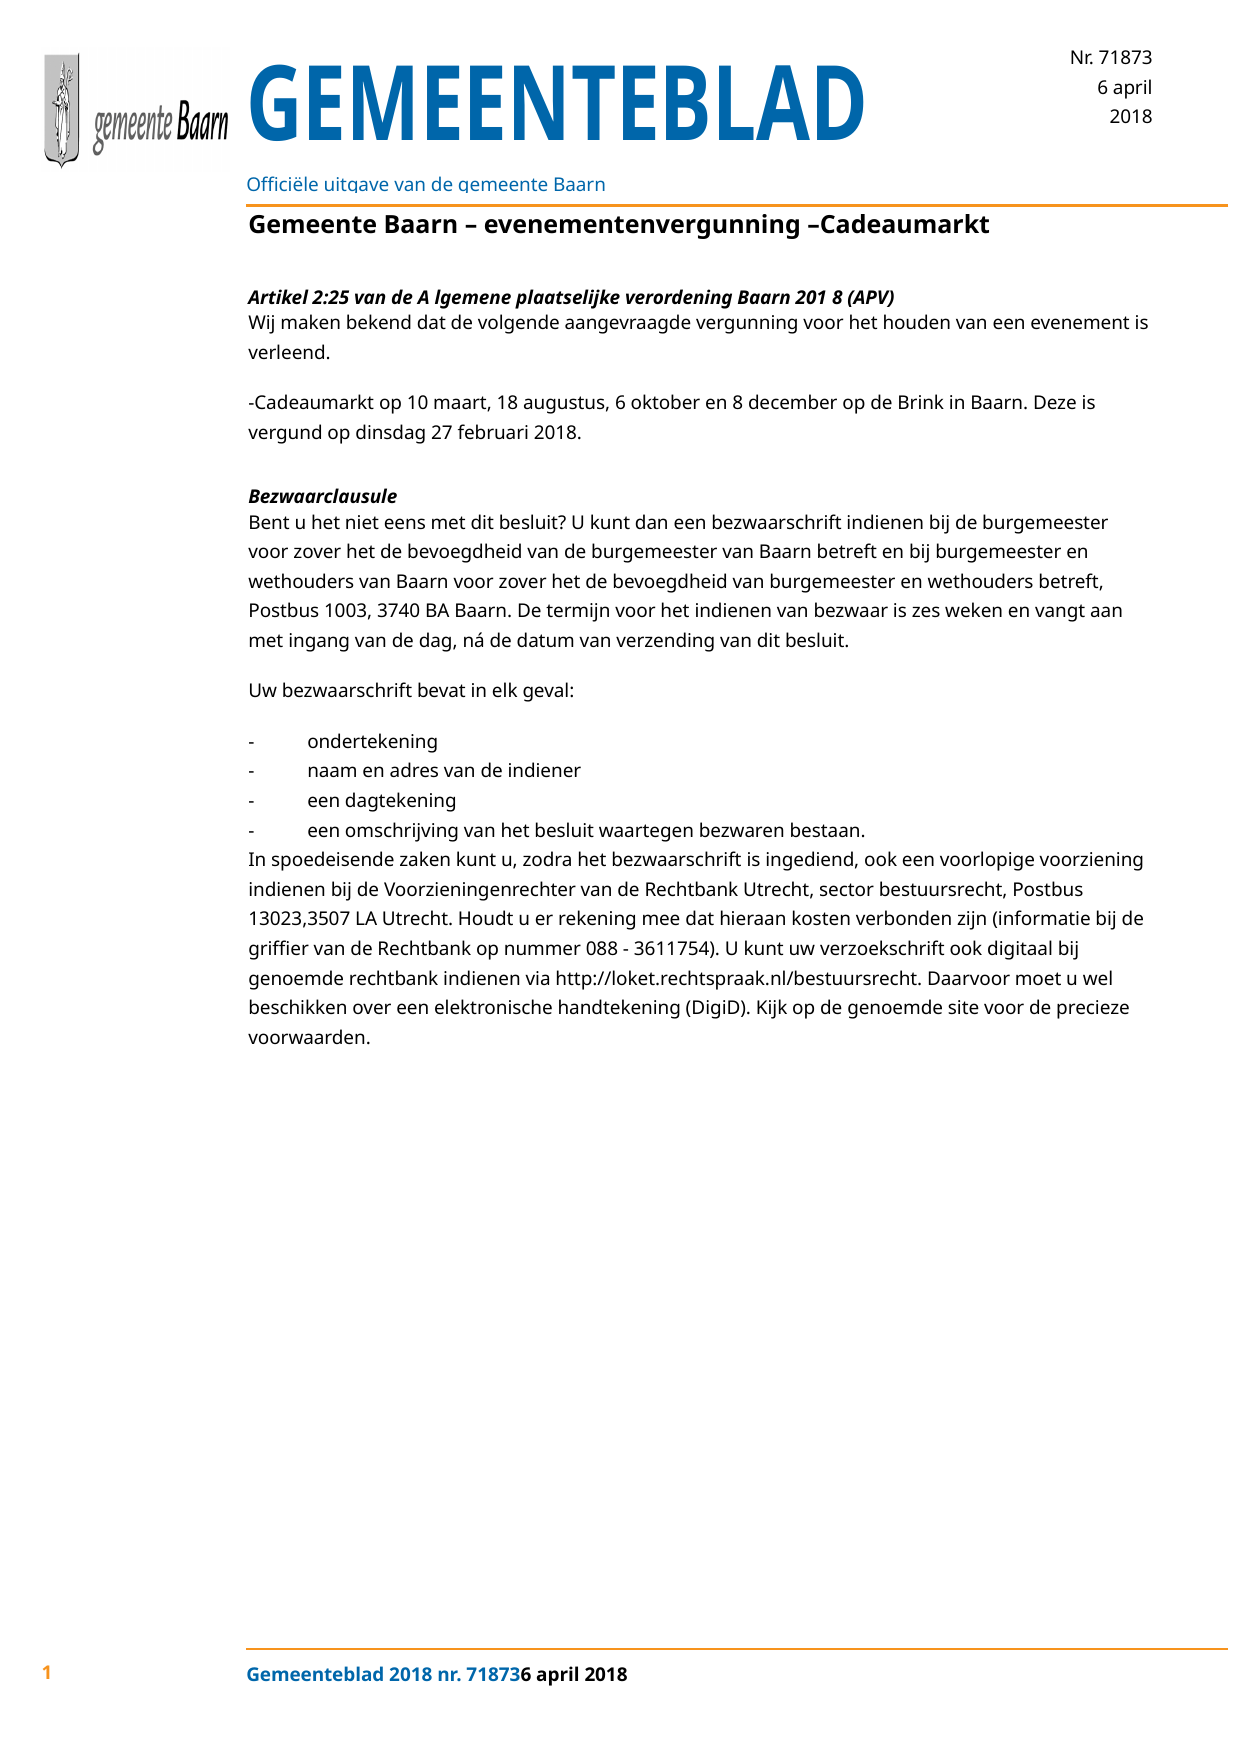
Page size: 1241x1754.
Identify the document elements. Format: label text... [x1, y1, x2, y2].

text Artikel 2:25 van de A lgemene plaatselijke verordening Baarn 201 8 (APV) [248, 284, 1152, 309]
text Wij maken bekend dat de volgende aangevraagde vergunning voor het houden van een evenement is verleend. [248, 309, 1152, 365]
text In spoedeisende zaken kunt u, zodra het bezwaarschrift is ingediend, ook een voorlopige voorziening indienen bij de Voorzieningenrechter van de Rechtbank Utrecht, sector bestuursrecht, Postbus 13023,3507 LA Utrecht. Houdt u er rekening mee dat hieraan kosten verbonden zijn (informatie bij de griffier van de Rechtbank op nummer 088 - 3611754). U kunt uw verzoekschrift ook digitaal bij genoemde rechtbank indienen via http://loket.rechtspraak.nl/bestuursrecht. Daarvoor moet u wel beschikken over een elektronische handtekening (DigiD). Kijk op de genoemde site voor de precieze voorwaarden. [248, 846, 1152, 1049]
list naam en adres van de indiener [248, 758, 1152, 783]
text Bezwaarclausule [248, 483, 1152, 509]
text Gemeente Baarn – evenementenvergunning –Cadeaumarkt [248, 207, 1152, 241]
text Uw bezwaarschrift bevat in elk geval: [248, 678, 1152, 703]
list ondertekening [248, 728, 1152, 754]
text -Cadeaumarkt op 10 maart, 18 augustus, 6 oktober en 8 december op de Brink in Baarn. Deze is vergund op dinsdag 27 februari 2018. [248, 389, 1152, 445]
picture [41, 47, 231, 172]
list een dagtekening [248, 787, 1152, 813]
list een omschrijving van het besluit waartegen bezwaren bestaan. [248, 817, 1152, 842]
text Bent u het niet eens met dit besluit? U kunt dan een bezwaarschrift indienen bij de burgemeester voor zover het de bevoegdheid van de burgemeester van Baarn betreft en bij burgemeester en wethouders van Baarn voor zover het de bevoegdheid van burgemeester en wethouders betreft, Postbus 1003, 3740 BA Baarn. De termijn voor het indienen van bezwaar is zes weken en vangt aan met ingang van de dag, ná de datum van verzending van dit besluit. [248, 509, 1152, 653]
